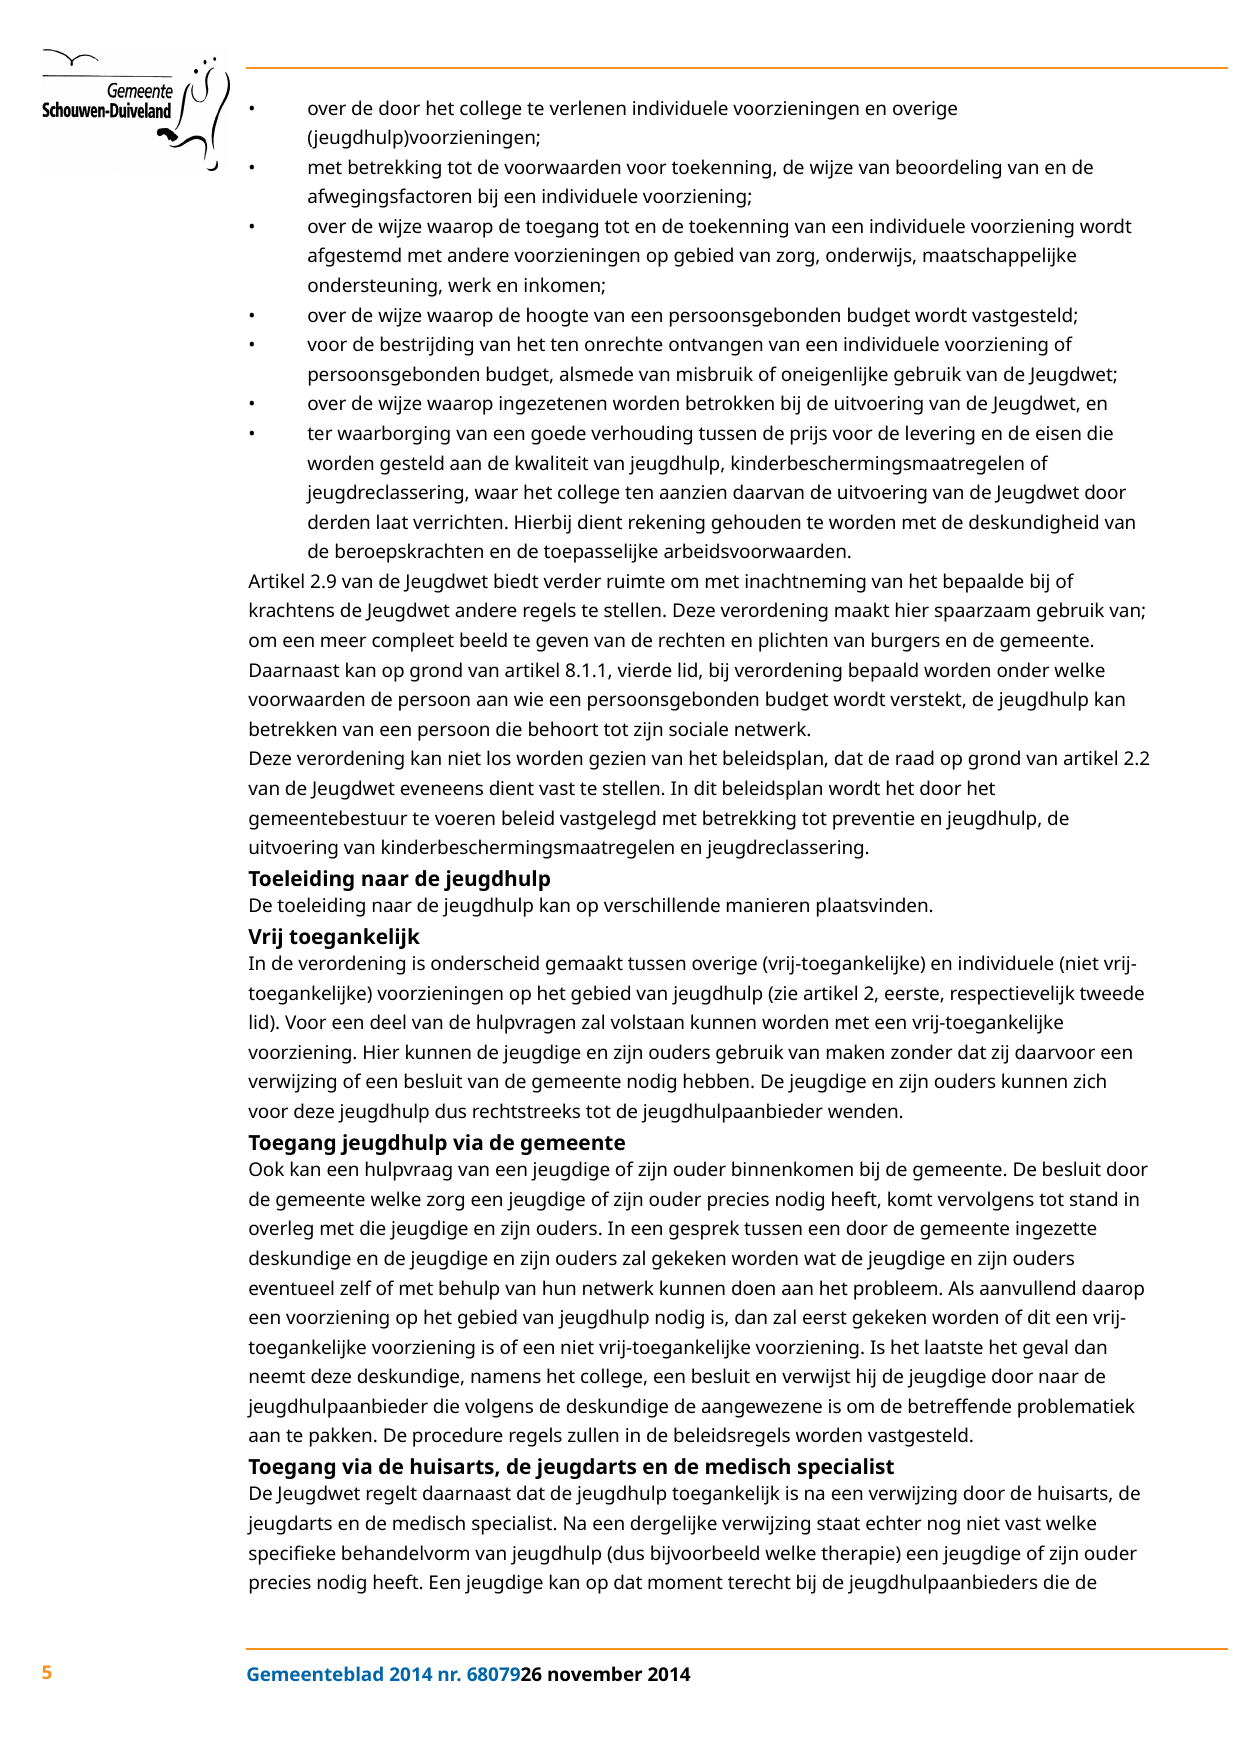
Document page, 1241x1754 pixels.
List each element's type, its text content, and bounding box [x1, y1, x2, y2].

list over de wijze waarop ingezetenen worden betrokken bij de uitvoering van de Jeugdwet, en [248, 391, 1152, 416]
list ter waarborging van een goede verhouding tussen de prijs voor de levering en de eisen die worden gesteld aan de kwaliteit van jeugdhulp, kinderbeschermingsmaatregelen of jeugdreclassering, waar het college ten aanzien daarvan de uitvoering van de Jeugdwet door derden laat verrichten. Hierbij dient rekening gehouden te worden met de deskundigheid van de beroepskrachten en de toepasselijke arbeidsvoorwaarden. [248, 420, 1152, 564]
text Vrij toegankelijk [248, 922, 1152, 950]
list voor de bestrijding van het ten onrechte ontvangen van een individuele voorziening of persoonsgebonden budget, alsmede van misbruik of oneigenlijke gebruik van de Jeugdwet; [248, 331, 1152, 387]
list over de wijze waarop de toegang tot en de toekenning van een individuele voorziening wordt afgestemd met andere voorzieningen op gebied van zorg, onderwijs, maatschappelijke ondersteuning, werk en inkomen; [248, 213, 1152, 298]
text Deze verordening kan niet los worden gezien van het beleidsplan, dat de raad op grond van artikel 2.2 van de Jeugdwet eveneens dient vast te stellen. In dit beleidsplan wordt het door het gemeentebestuur te voeren beleid vastgelegd met betrekking tot preventie en jeugdhulp, de uitvoering van kinderbeschermingsmaatregelen en jeugdreclassering. [248, 746, 1152, 860]
text Toeleiding naar de jeugdhulp [248, 864, 1152, 892]
text In de verordening is onderscheid gemaakt tussen overige (vrij-toegankelijke) en individuele (niet vrij-toegankelijke) voorzieningen op het gebied van jeugdhulp (zie artikel 2, eerste, respectievelijk tweede lid). Voor een deel van de hulpvragen zal volstaan kunnen worden met een vrij-toegankelijke voorziening. Hier kunnen de jeugdige en zijn ouders gebruik van maken zonder dat zij daarvoor een verwijzing of een besluit van de gemeente nodig hebben. De jeugdige en zijn ouders kunnen zich voor deze jeugdhulp dus rechtstreeks tot de jeugdhulpaanbieder wenden. [248, 950, 1152, 1124]
picture [41, 47, 231, 172]
list met betrekking tot de voorwaarden voor toekenning, de wijze van beoordeling van en de afwegingsfactoren bij een individuele voorziening; [248, 154, 1152, 209]
text Artikel 2.9 van de Jeugdwet biedt verder ruimte om met inachtneming van het bepaalde bij of krachtens de Jeugdwet andere regels te stellen. Deze verordening maakt hier spaarzaam gebruik van; om een meer compleet beeld te geven van de rechten en plichten van burgers en de gemeente. Daarnaast kan op grond van artikel 8.1.1, vierde lid, bij verordening bepaald worden onder welke voorwaarden de persoon aan wie een persoonsgebonden budget wordt verstekt, de jeugdhulp kan betrekken van een persoon die behoort tot zijn sociale netwerk. [248, 568, 1152, 742]
text Toegang via de huisarts, de jeugdarts en de medisch specialist [248, 1452, 1152, 1481]
list over de wijze waarop de hoogte van een persoonsgebonden budget wordt vastgesteld; [248, 302, 1152, 328]
text De toeleiding naar de jeugdhulp kan op verschillende manieren plaatsvinden. [248, 892, 1152, 918]
text Ook kan een hulpvraag van een jeugdige of zijn ouder binnenkomen bij de gemeente. De besluit door de gemeente welke zorg een jeugdige of zijn ouder precies nodig heeft, komt vervolgens tot stand in overleg met die jeugdige en zijn ouders. In een gesprek tussen een door de gemeente ingezette deskundige en de jeugdige en zijn ouders zal gekeken worden wat de jeugdige en zijn ouders eventueel zelf of met behulp van hun netwerk kunnen doen aan het probleem. Als aanvullend daarop een voorziening op het gebied van jeugdhulp nodig is, dan zal eerst gekeken worden of dit een vrij-toegankelijke voorziening is of een niet vrij-toegankelijke voorziening. Is het laatste het geval dan neemt deze deskundige, namens het college, een besluit en verwijst hij de jeugdige door naar de jeugdhulpaanbieder die volgens de deskundige de aangewezene is om de betreffende problematiek aan te pakken. De procedure regels zullen in de beleidsregels worden vastgesteld. [248, 1156, 1152, 1448]
list over de door het college te verlenen individuele voorzieningen en overige (jeugdhulp)voorzieningen; [248, 95, 1152, 150]
text Toegang jeugdhulp via de gemeente [248, 1128, 1152, 1156]
text De Jeugdwet regelt daarnaast dat de jeugdhulp toegankelijk is na een verwijzing door de huisarts, de jeugdarts en de medisch specialist. Na een dergelijke verwijzing staat echter nog niet vast welke specifieke behandelvorm van jeugdhulp (dus bijvoorbeeld welke therapie) een jeugdige of zijn ouder precies nodig heeft. Een jeugdige kan op dat moment terecht bij de jeugdhulpaanbieders die de [248, 1481, 1152, 1595]
